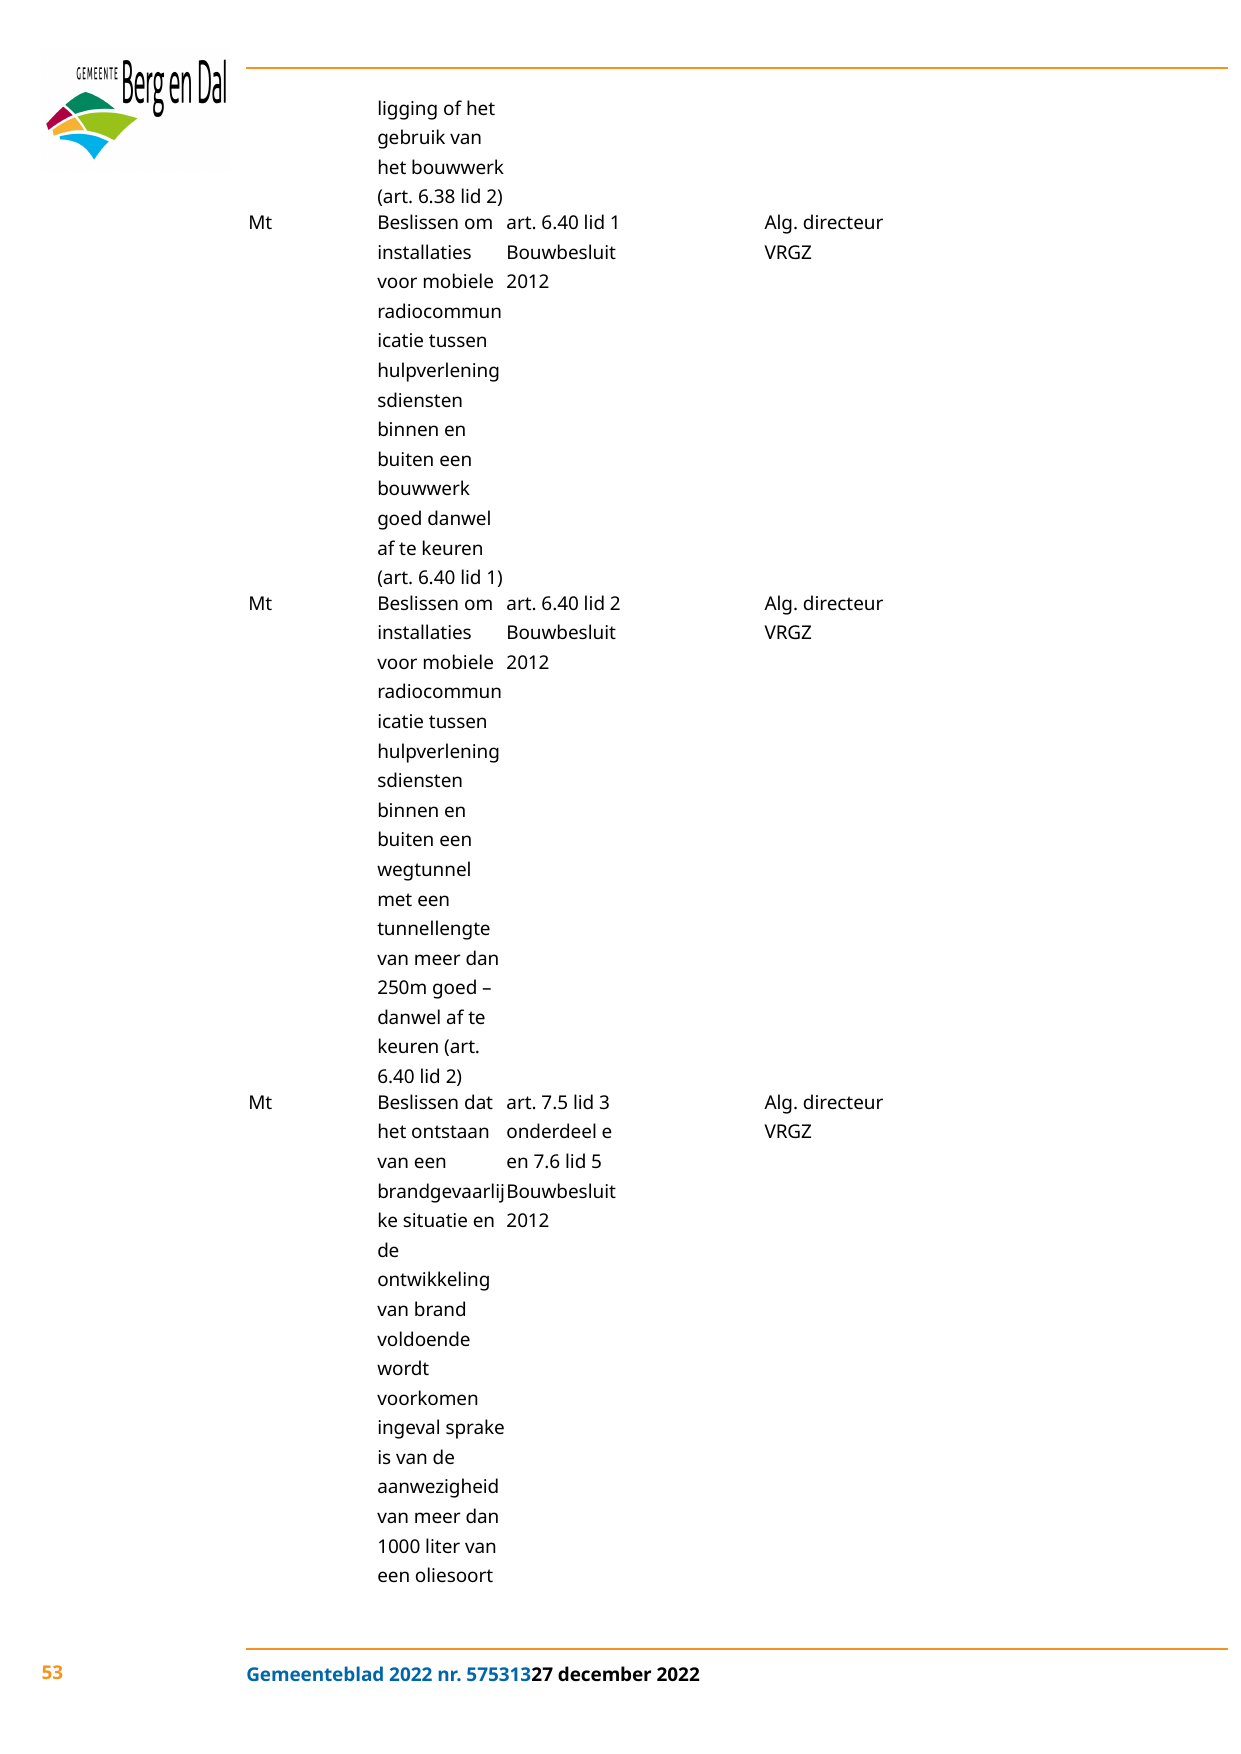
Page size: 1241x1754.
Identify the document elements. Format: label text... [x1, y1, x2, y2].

table_cell Beslissen om installaties voor mobiele radiocommunicatie tussen hulpverleningsdiensten binnen en buiten een bouwwerk goed danwel af te keuren (art. 6.40 lid 1) [377, 209, 506, 590]
table_cell [894, 590, 1022, 1089]
table_cell [1023, 1089, 1152, 1588]
table_cell art. 7.5 lid 3 onderdeel e en 7.6 lid 5 Bouwbesluit 2012 [506, 1089, 635, 1588]
table_cell Beslissen dat het ontstaan van een brandgevaarlijke situatie en de ontwikkeling van brand voldoende wordt voorkomen ingeval sprake is van de aanwezigheid van meer dan 1000 liter van een oliesoort [377, 1089, 506, 1588]
table_cell [635, 1089, 764, 1588]
table_cell Alg. directeur VRGZ [764, 590, 893, 1089]
table_cell [1023, 590, 1152, 1089]
table_cell art. 6.40 lid 1 Bouwbesluit 2012 [506, 209, 635, 590]
table_cell Mt [248, 590, 377, 1089]
table_cell [635, 209, 764, 590]
table_cell [248, 95, 377, 209]
table_cell art. 6.40 lid 2 Bouwbesluit 2012 [506, 590, 635, 1089]
table_cell [764, 95, 893, 209]
table_cell [635, 590, 764, 1089]
table_cell Beslissen om installaties voor mobiele radiocommunicatie tussen hulpverleningsdiensten binnen en buiten een wegtunnel met een tunnellengte van meer dan 250m goed – danwel af te keuren (art. 6.40 lid 2) [377, 590, 506, 1089]
table_cell Alg. directeur VRGZ [764, 1089, 893, 1588]
table_cell [1023, 209, 1152, 590]
table_cell Mt [248, 1089, 377, 1588]
table_cell Mt [248, 209, 377, 590]
table_cell [894, 209, 1022, 590]
table_cell [1023, 95, 1152, 209]
table_cell [506, 95, 635, 209]
table_cell ligging of het gebruik van het bouwwerk (art. 6.38 lid 2) [377, 95, 506, 209]
table_cell [894, 1089, 1022, 1588]
table_cell [635, 95, 764, 209]
table_cell [894, 95, 1022, 209]
picture [41, 47, 231, 172]
table_cell Alg. directeur VRGZ [764, 209, 893, 590]
